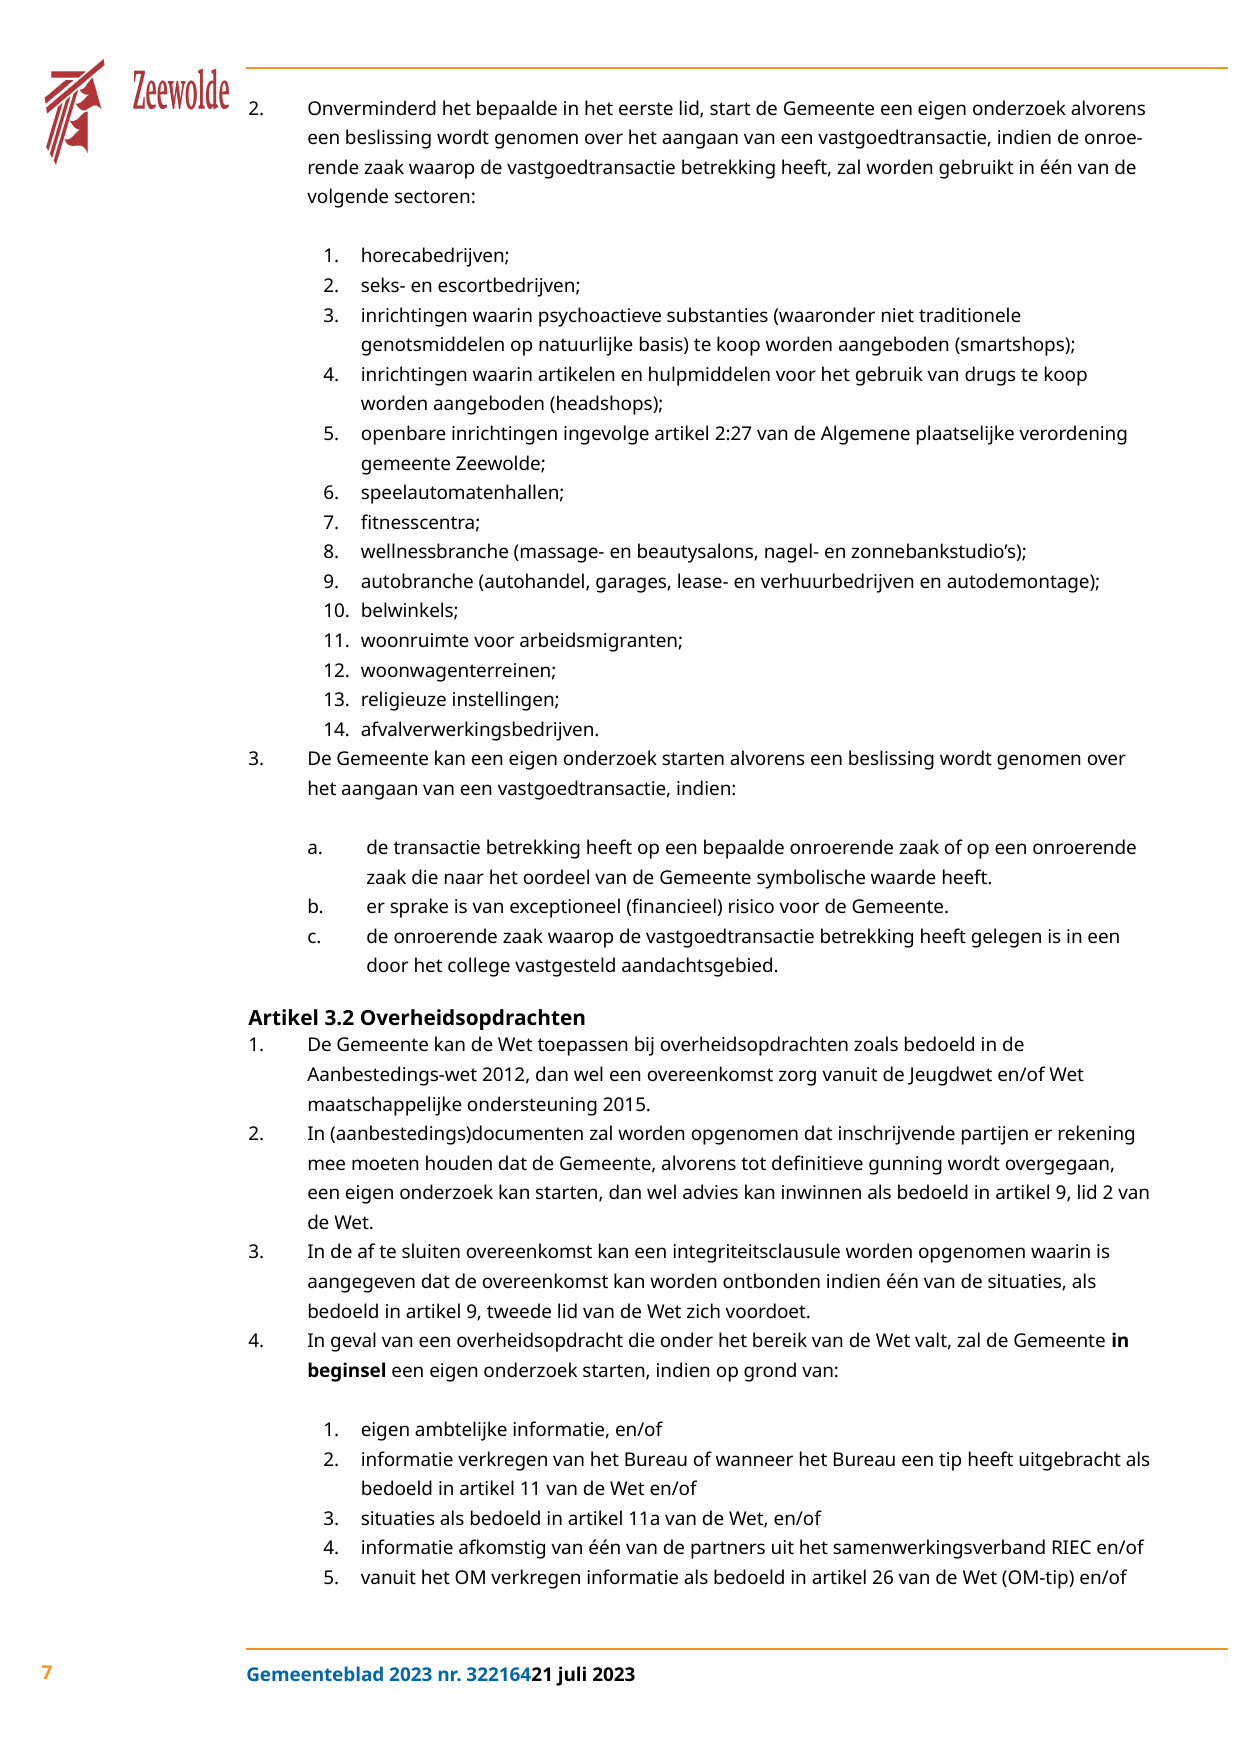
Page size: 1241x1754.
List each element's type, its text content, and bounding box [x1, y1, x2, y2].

list De Gemeente kan een eigen onderzoek starten alvorens een beslissing wordt genomen over het aangaan van een vastgoedtransactie, indien: [248, 746, 1152, 801]
list inrichtingen waarin artikelen en hulpmiddelen voor het gebruik van drugs te koop worden aangeboden (headshops); [323, 361, 1152, 416]
list horecabedrijven; [323, 243, 1152, 268]
list er sprake is van exceptioneel (financieel) risico voor de Gemeente. [307, 893, 1152, 919]
list religieuze instellingen; [323, 686, 1152, 712]
list vanuit het OM verkregen informatie als bedoeld in artikel 26 van de Wet (OM-tip) en/of [323, 1564, 1152, 1590]
picture [41, 47, 231, 172]
list In (aanbestedings)documenten zal worden opgenomen dat inschrijvende partijen er rekening mee moeten houden dat de Gemeente, alvorens tot definitieve gunning wordt overgegaan, een eigen onderzoek kan starten, dan wel advies kan inwinnen als bedoeld in artikel 9, lid 2 van de Wet. [248, 1120, 1152, 1235]
list belwinkels; [323, 598, 1152, 623]
list De Gemeente kan de Wet toepassen bij overheidsopdrachten zoals bedoeld in de Aanbestedings-wet 2012, dan wel een overeenkomst zorg vanuit de Jeugdwet en/of Wet maatschappelijke ondersteuning 2015. [248, 1032, 1152, 1116]
list wellnessbranche (massage- en beautysalons, nagel- en zonnebankstudio’s); [323, 538, 1152, 564]
list inrichtingen waarin psychoactieve substanties (waaronder niet traditionele genotsmiddelen op natuurlijke basis) te koop worden aangeboden (smartshops); [323, 302, 1152, 357]
text Artikel 3.2 Overheidsopdrachten [248, 1003, 1152, 1032]
list situaties als bedoeld in artikel 11a van de Wet, en/of [323, 1505, 1152, 1531]
list woonruimte voor arbeidsmigranten; [323, 627, 1152, 653]
list In geval van een overheidsopdracht die onder het bereik van de Wet valt, zal de Gemeente in beginsel een eigen onderzoek starten, indien op grond van: [248, 1327, 1152, 1383]
list de transactie betrekking heeft op een bepaalde onroerende zaak of op een onroerende zaak die naar het oordeel van de Gemeente symbolische waarde heeft. [307, 834, 1152, 890]
list openbare inrichtingen ingevolge artikel 2:27 van de Algemene plaatselijke verordening gemeente Zeewolde; [323, 420, 1152, 476]
list informatie afkomstig van één van de partners uit het samenwerkingsverband RIEC en/of [323, 1534, 1152, 1560]
list woonwagenterreinen; [323, 657, 1152, 683]
list In de af te sluiten overeenkomst kan een integriteitsclausule worden opgenomen waarin is aangegeven dat de overeenkomst kan worden ontbonden indien één van de situaties, als bedoeld in artikel 9, tweede lid van de Wet zich voordoet. [248, 1239, 1152, 1323]
list afvalverwerkingsbedrijven. [323, 716, 1152, 742]
list Onverminderd het bepaalde in het eerste lid, start de Gemeente een eigen onderzoek alvorens een beslissing wordt genomen over het aangaan van een vastgoedtransactie, indien de onroe-rende zaak waarop de vastgoedtransactie betrekking heeft, zal worden gebruikt in één van de volgende sectoren: [248, 95, 1152, 209]
list eigen ambtelijke informatie, en/of [323, 1416, 1152, 1442]
list autobranche (autohandel, garages, lease- en verhuurbedrijven en autodemontage); [323, 568, 1152, 594]
list informatie verkregen van het Bureau of wanneer het Bureau een tip heeft uitgebracht als bedoeld in artikel 11 van de Wet en/of [323, 1446, 1152, 1501]
list speelautomatenhallen; [323, 479, 1152, 505]
list seks- en escortbedrijven; [323, 272, 1152, 298]
list fitnesscentra; [323, 509, 1152, 535]
list de onroerende zaak waarop de vastgoedtransactie betrekking heeft gelegen is in een door het college vastgesteld aandachtsgebied. [307, 923, 1152, 978]
